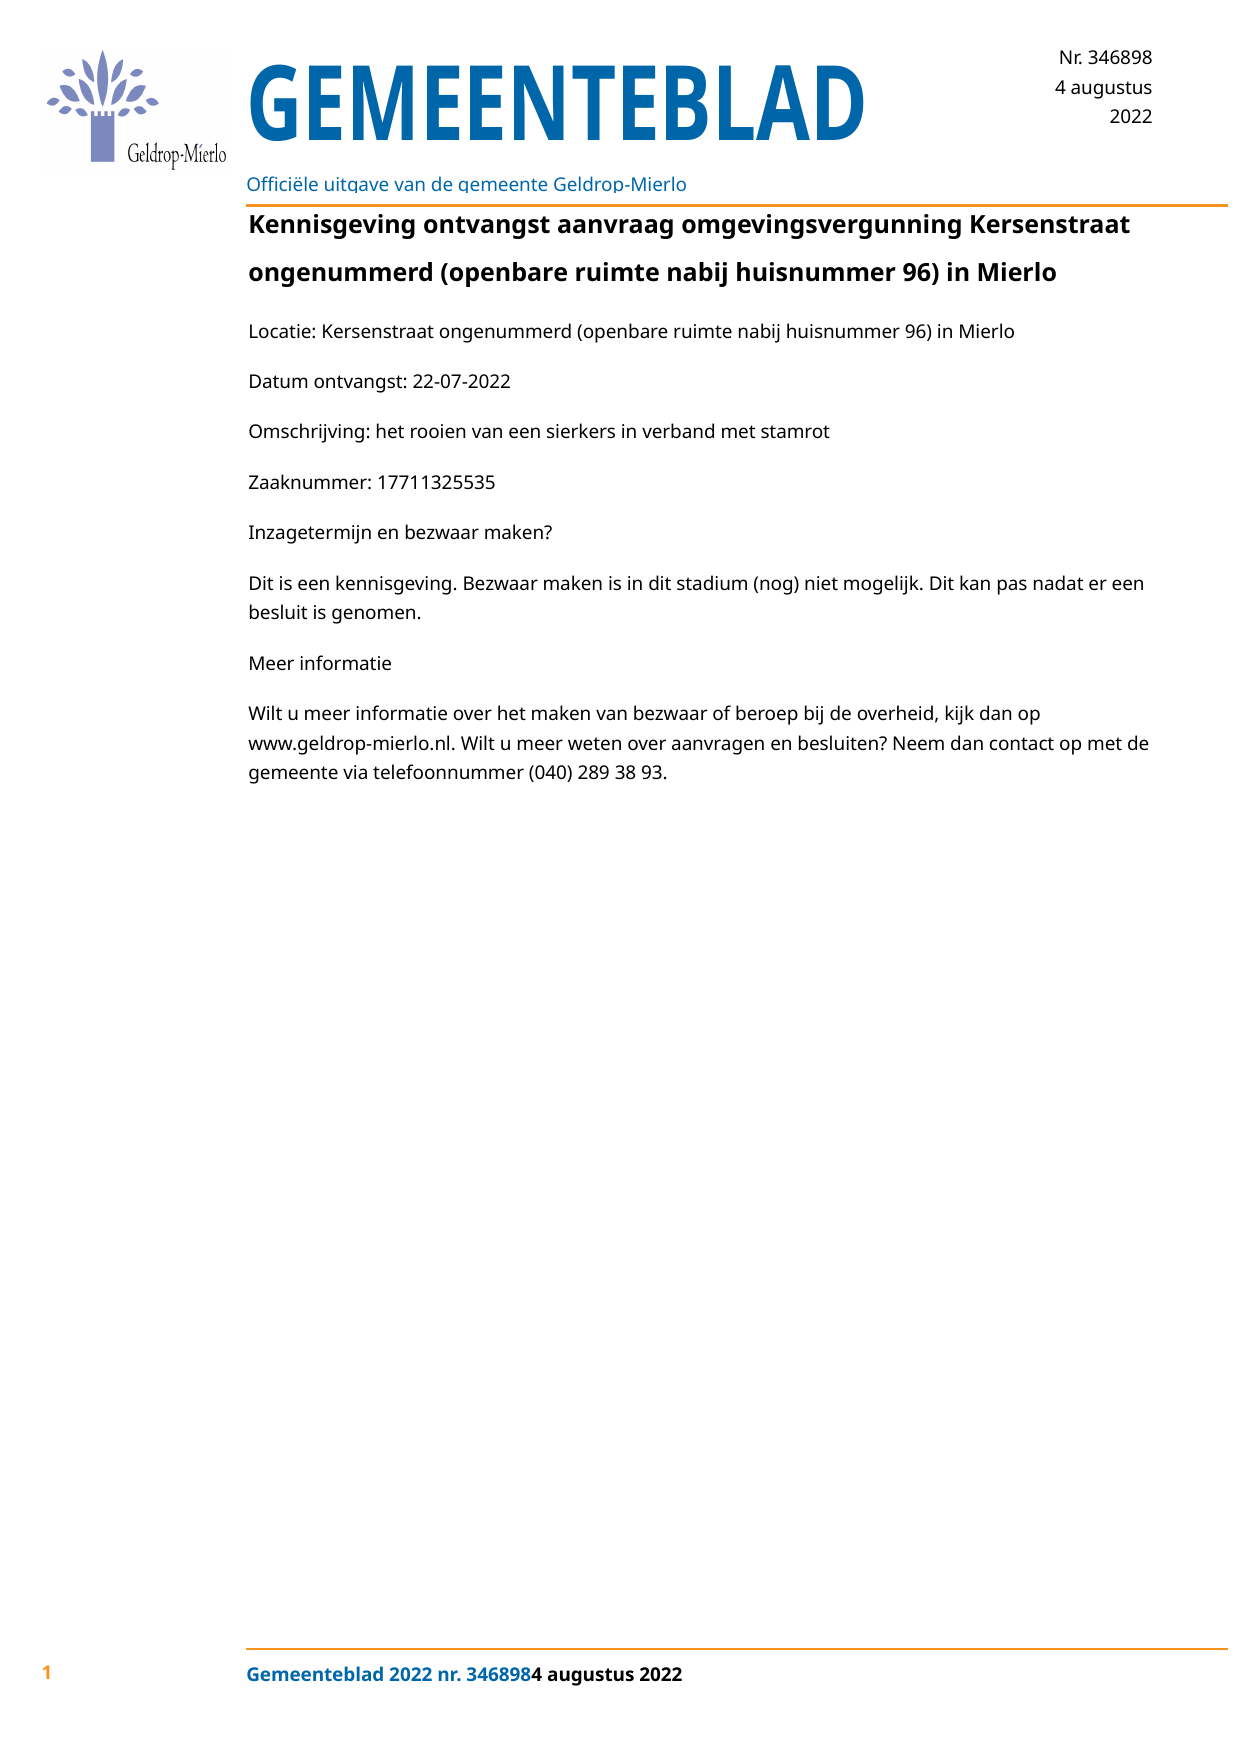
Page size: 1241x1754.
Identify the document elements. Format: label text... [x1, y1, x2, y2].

text Wilt u meer informatie over het maken van bezwaar of beroep bij de overheid, kijk dan op www.geldrop-mierlo.nl. Wilt u meer weten over aanvragen en besluiten? Neem dan contact op met de gemeente via telefoonnummer (040) 289 38 93. [248, 700, 1152, 785]
text Locatie: Kersenstraat ongenummerd (openbare ruimte nabij huisnummer 96) in Mierlo [248, 318, 1152, 344]
text Kennisgeving ontvangst aanvraag omgevingsvergunning Kersenstraat ongenummerd (openbare ruimte nabij huisnummer 96) in Mierlo [248, 207, 1152, 288]
text Dit is een kennisgeving. Bezwaar maken is in dit stadium (nog) niet mogelijk. Dit kan pas nadat er een besluit is genomen. [248, 570, 1152, 625]
text Zaaknummer: 17711325535 [248, 469, 1152, 495]
text Omschrijving: het rooien van een sierkers in verband met stamrot [248, 419, 1152, 444]
picture [41, 47, 231, 172]
text Meer informatie [248, 650, 1152, 676]
text Inzagetermijn en bezwaar maken? [248, 519, 1152, 545]
text Datum ontvangst: 22-07-2022 [248, 368, 1152, 394]
